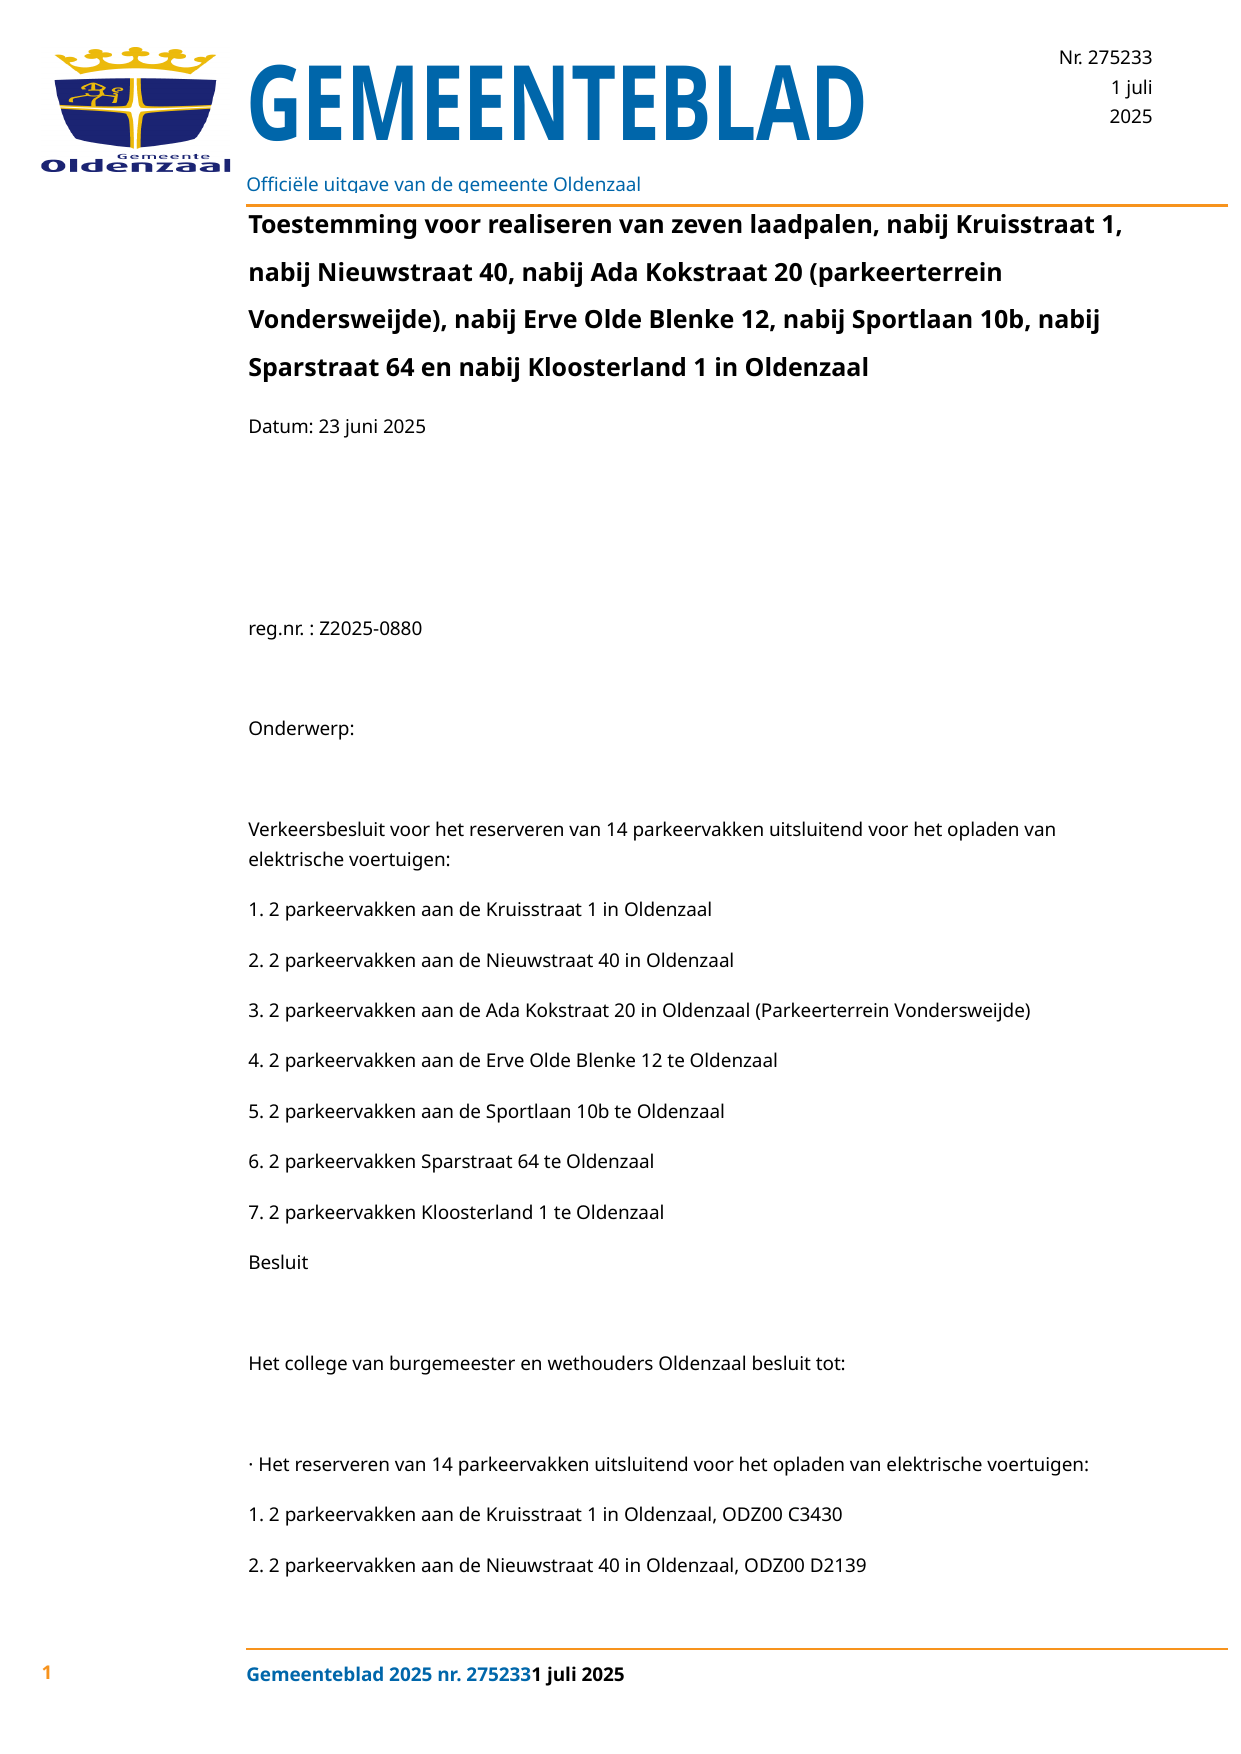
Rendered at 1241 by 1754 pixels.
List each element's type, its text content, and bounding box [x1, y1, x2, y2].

text reg.nr. : Z2025-0880 [248, 615, 1152, 641]
text Het college van burgemeester en wethouders Oldenzaal besluit tot: [248, 1350, 1152, 1376]
text 3. 2 parkeervakken aan de Ada Kokstraat 20 in Oldenzaal (Parkeerterrein Vondersweijde) [248, 997, 1152, 1023]
text 5. 2 parkeervakken aan de Sportlaan 10b te Oldenzaal [248, 1098, 1152, 1124]
text Besluit [248, 1249, 1152, 1275]
text Toestemming voor realiseren van zeven laadpalen, nabij Kruisstraat 1, nabij Nieuwstraat 40, nabij Ada Kokstraat 20 (parkeerterrein Vondersweijde), nabij Erve Olde Blenke 12, nabij Sportlaan 10b, nabij Sparstraat 64 en nabij Kloosterland 1 in Oldenzaal [248, 207, 1152, 384]
text 6. 2 parkeervakken Sparstraat 64 te Oldenzaal [248, 1148, 1152, 1174]
text · Het reserveren van 14 parkeervakken uitsluitend voor het opladen van elektrische voertuigen: [248, 1451, 1152, 1477]
text 1. 2 parkeervakken aan de Kruisstraat 1 in Oldenzaal [248, 896, 1152, 922]
text Verkeersbesluit voor het reserveren van 14 parkeervakken uitsluitend voor het opladen van elektrische voertuigen: [248, 816, 1152, 872]
picture [41, 47, 231, 172]
text 2. 2 parkeervakken aan de Nieuwstraat 40 in Oldenzaal [248, 947, 1152, 973]
text 7. 2 parkeervakken Kloosterland 1 te Oldenzaal [248, 1199, 1152, 1225]
text Onderwerp: [248, 716, 1152, 741]
text Datum: 23 juni 2025 [248, 413, 1152, 439]
text 4. 2 parkeervakken aan de Erve Olde Blenke 12 te Oldenzaal [248, 1048, 1152, 1073]
text 2. 2 parkeervakken aan de Nieuwstraat 40 in Oldenzaal, ODZ00 D2139 [248, 1552, 1152, 1578]
text 1. 2 parkeervakken aan de Kruisstraat 1 in Oldenzaal, ODZ00 C3430 [248, 1501, 1152, 1527]
